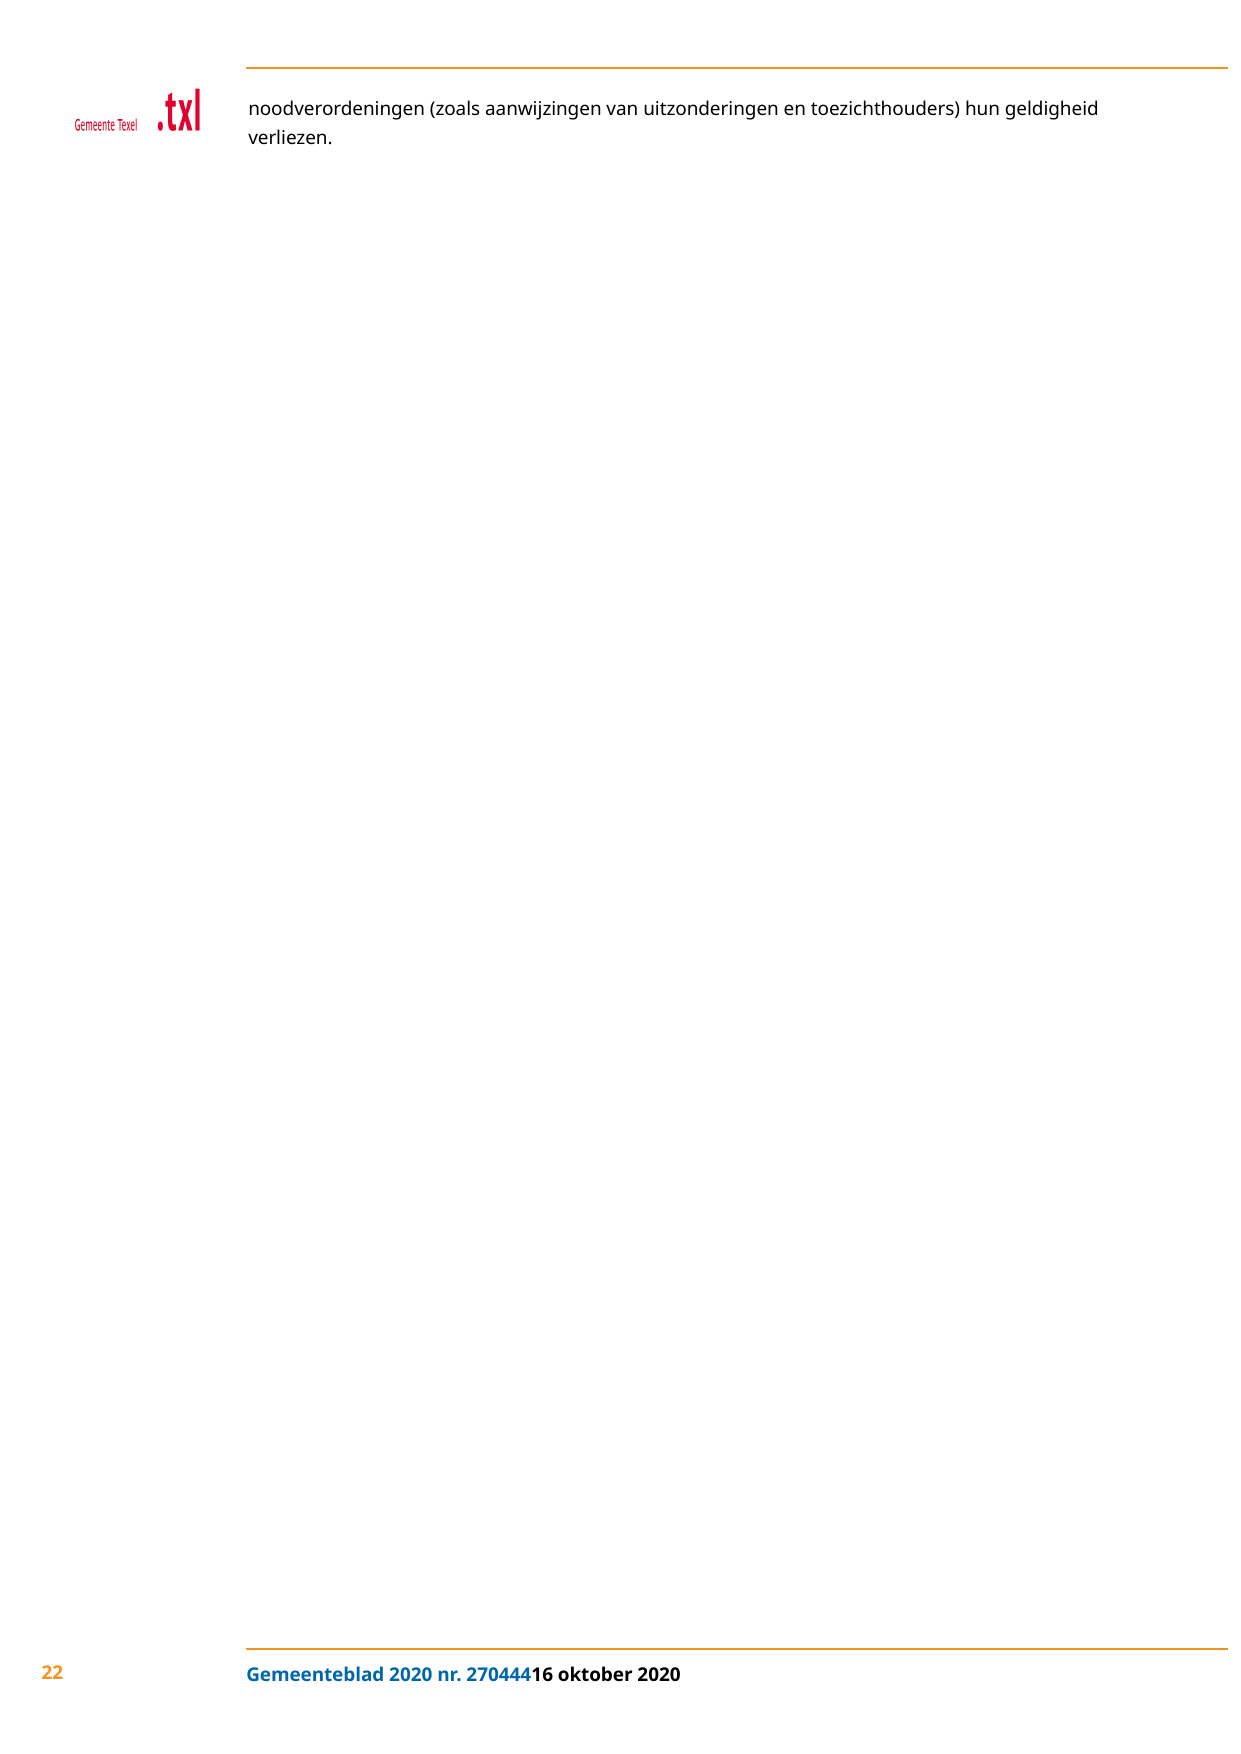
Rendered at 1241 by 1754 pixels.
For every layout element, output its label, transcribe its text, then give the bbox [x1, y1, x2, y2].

picture [41, 47, 231, 172]
text noodverordeningen (zoals aanwijzingen van uitzonderingen en toezichthouders) hun geldigheid verliezen. [248, 95, 1152, 150]
